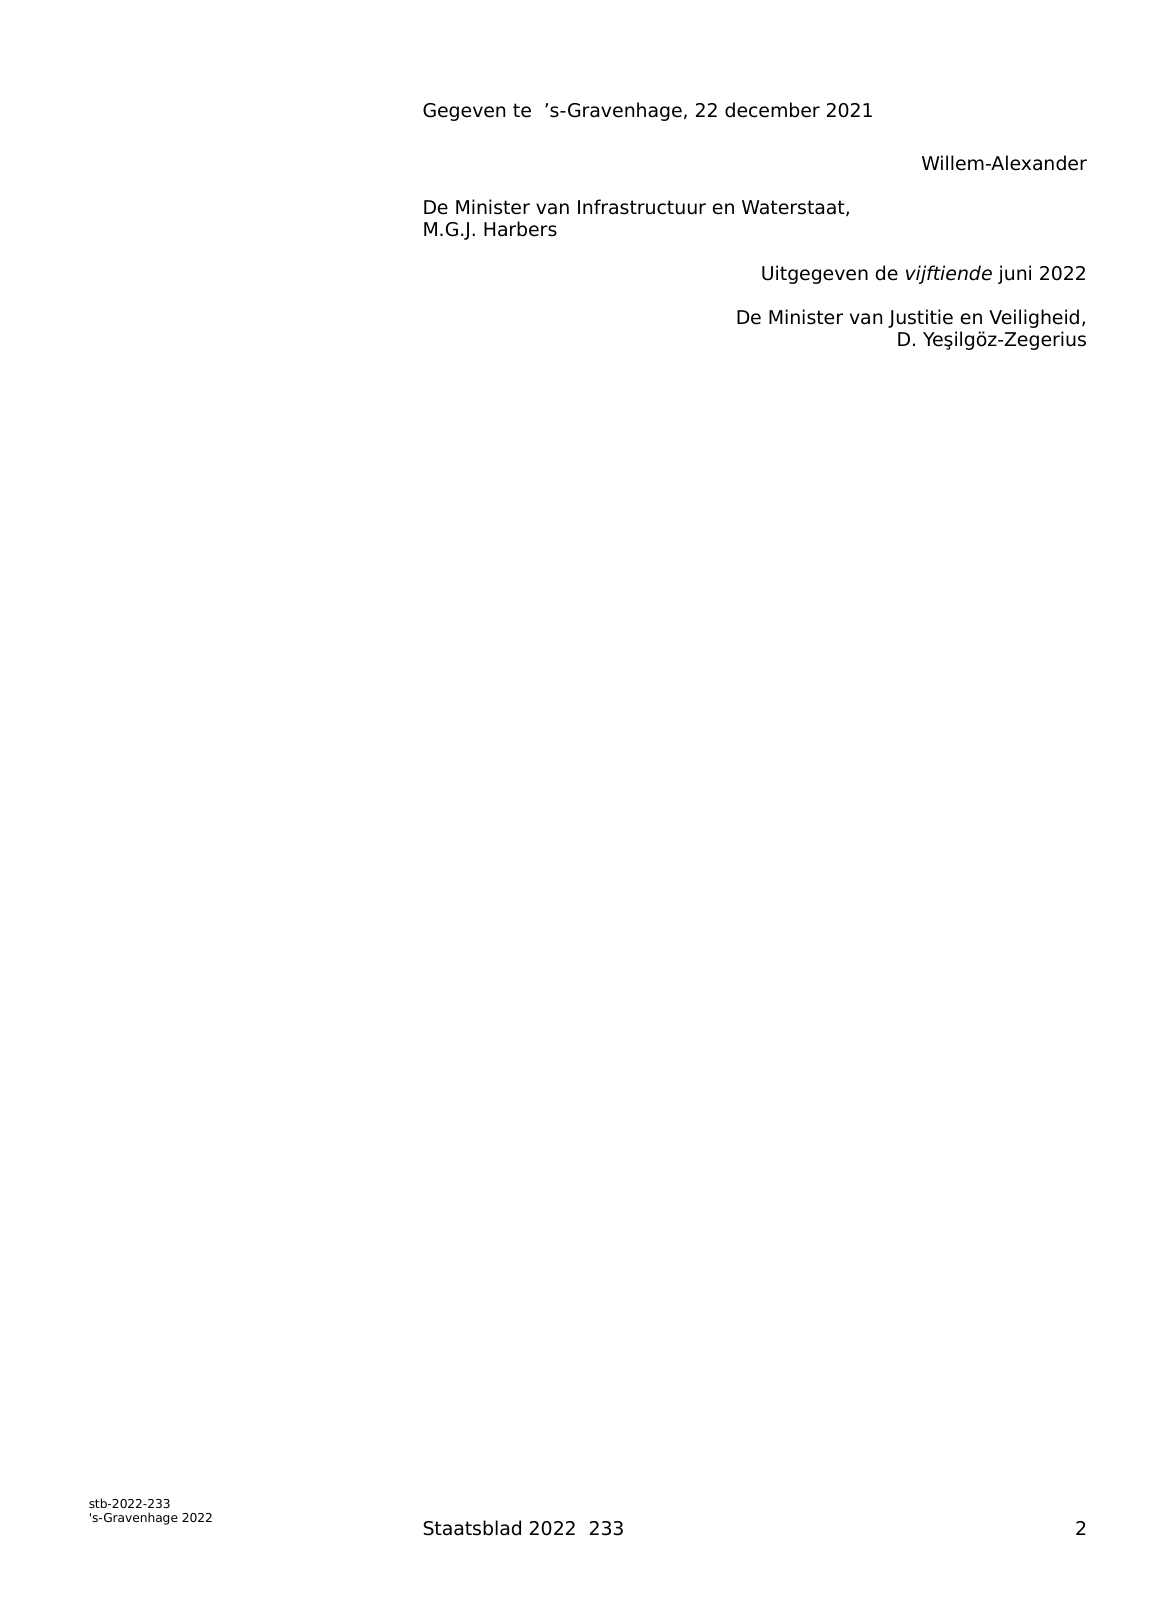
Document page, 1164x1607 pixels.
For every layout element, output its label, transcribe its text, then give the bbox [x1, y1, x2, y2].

text Uitgegeven de vijftiende juni 2022 [422, 263, 1087, 285]
text 's-Gravenhage 2022 [88, 1511, 323, 1525]
text stb-2022-233 [88, 1497, 323, 1511]
text Gegeven te ’s-Gravenhage, 22 december 2021 [422, 100, 1087, 122]
text De Minister van Infrastructuur en Waterstaat, M.G.J. Harbers [422, 197, 1087, 241]
text De Minister van Justitie en Veiligheid, D. Yeşilgöz-Zegerius [422, 307, 1087, 351]
text Willem-Alexander [422, 152, 1087, 174]
